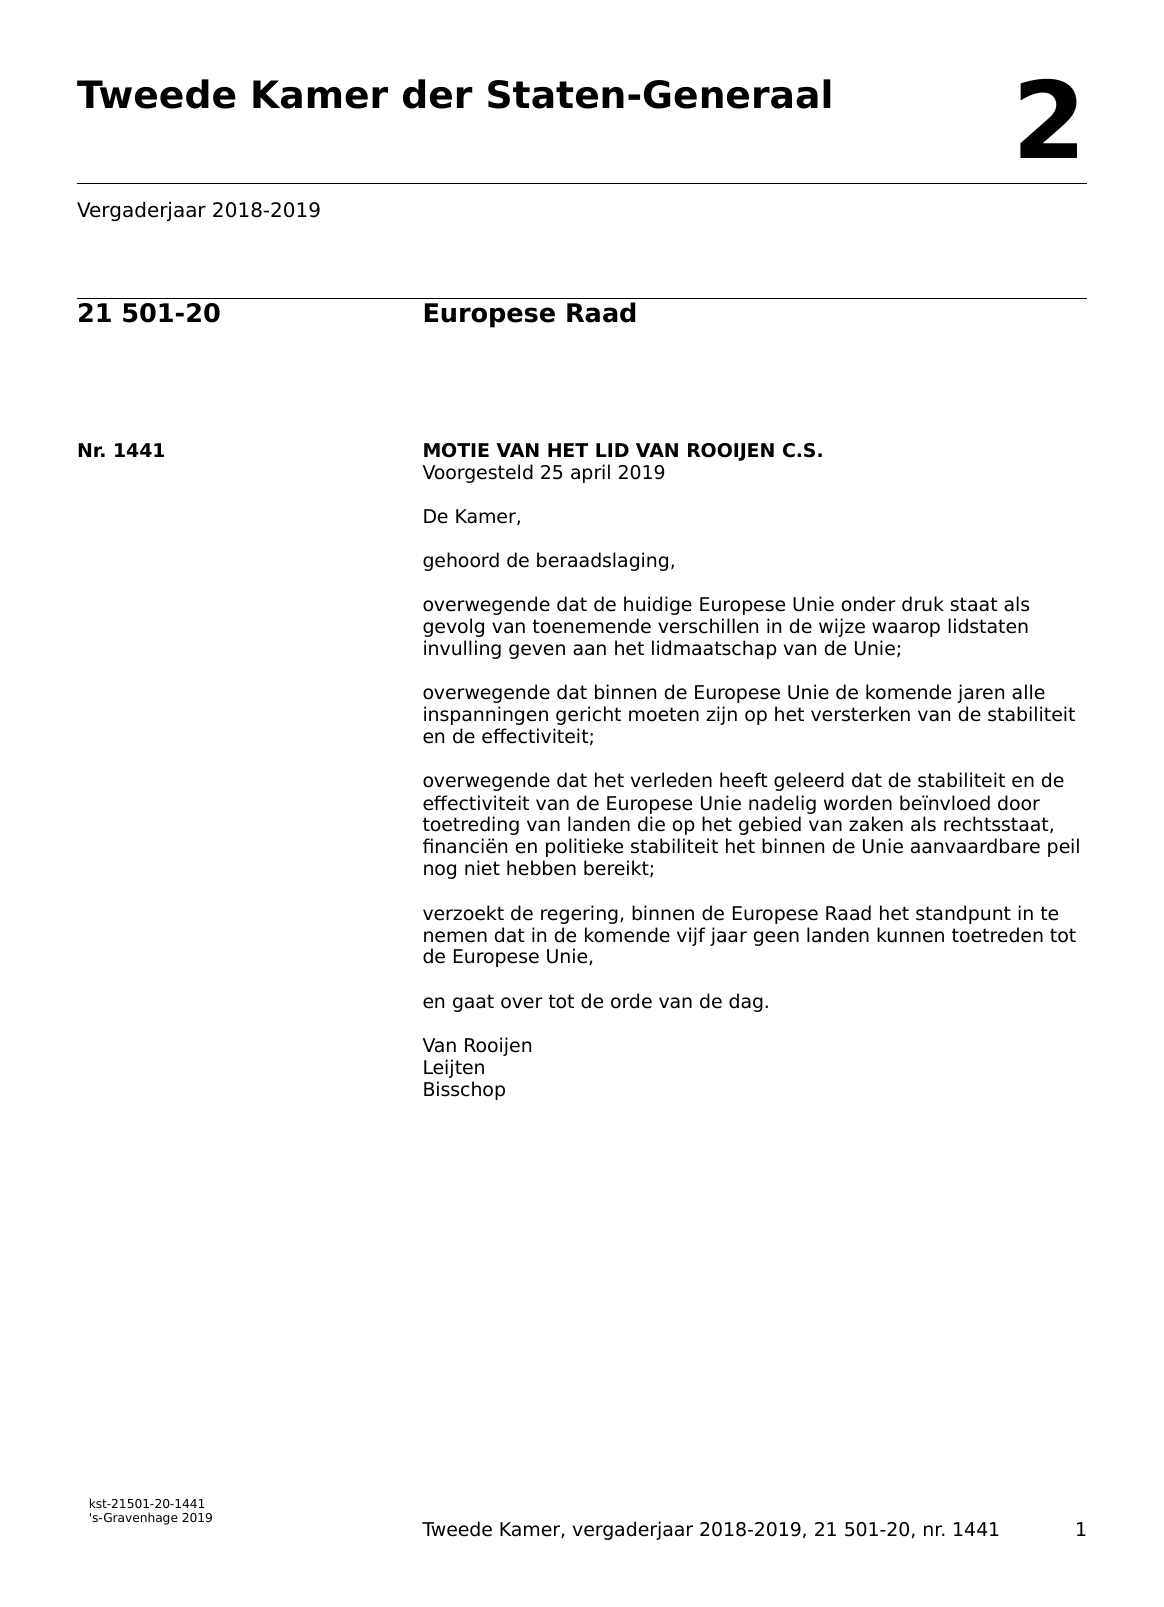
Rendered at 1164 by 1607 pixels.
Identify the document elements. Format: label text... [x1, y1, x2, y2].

table_header 2 [886, 59, 1087, 183]
text overwegende dat het verleden heeft geleerd dat de stabiliteit en de effectiviteit van de Europese Unie nadelig worden beïnvloed door toetreding van landen die op het gebied van zaken als rechtsstaat, financiën en politieke stabiliteit het binnen de Unie aanvaardbare peil nog niet hebben bereikt; [422, 770, 1087, 880]
text Voorgesteld 25 april 2019 [422, 462, 1087, 484]
text overwegende dat binnen de Europese Unie de komende jaren alle inspanningen gericht moeten zijn op het versterken van de stabiliteit en de effectiviteit; [422, 682, 1087, 748]
subtitle Nr. 1441 MOTIE VAN HET LID VAN ROOIJEN C.S. [77, 440, 1087, 462]
text 's-Gravenhage 2019 [88, 1511, 323, 1525]
text Bisschop [422, 1079, 1087, 1101]
table_header Tweede Kamer der Staten-Generaal [77, 59, 886, 183]
table_cell Vergaderjaar 2018-2019 [77, 184, 1087, 298]
text gehoord de beraadslaging, [422, 550, 1087, 572]
text verzoekt de regering, binnen de Europese Raad het standpunt in te nemen dat in de komende vijf jaar geen landen kunnen toetreden tot de Europese Unie, [422, 902, 1087, 968]
text kst-21501-20-1441 [88, 1497, 323, 1511]
text Leijten [422, 1057, 1087, 1079]
subtitle 21 501-20 Europese Raad [77, 299, 1087, 329]
text Van Rooijen [422, 1035, 1087, 1057]
text De Kamer, [422, 506, 1087, 528]
text en gaat over tot de orde van de dag. [422, 991, 1087, 1013]
text overwegende dat de huidige Europese Unie onder druk staat als gevolg van toenemende verschillen in de wijze waarop lidstaten invulling geven aan het lidmaatschap van de Unie; [422, 594, 1087, 660]
